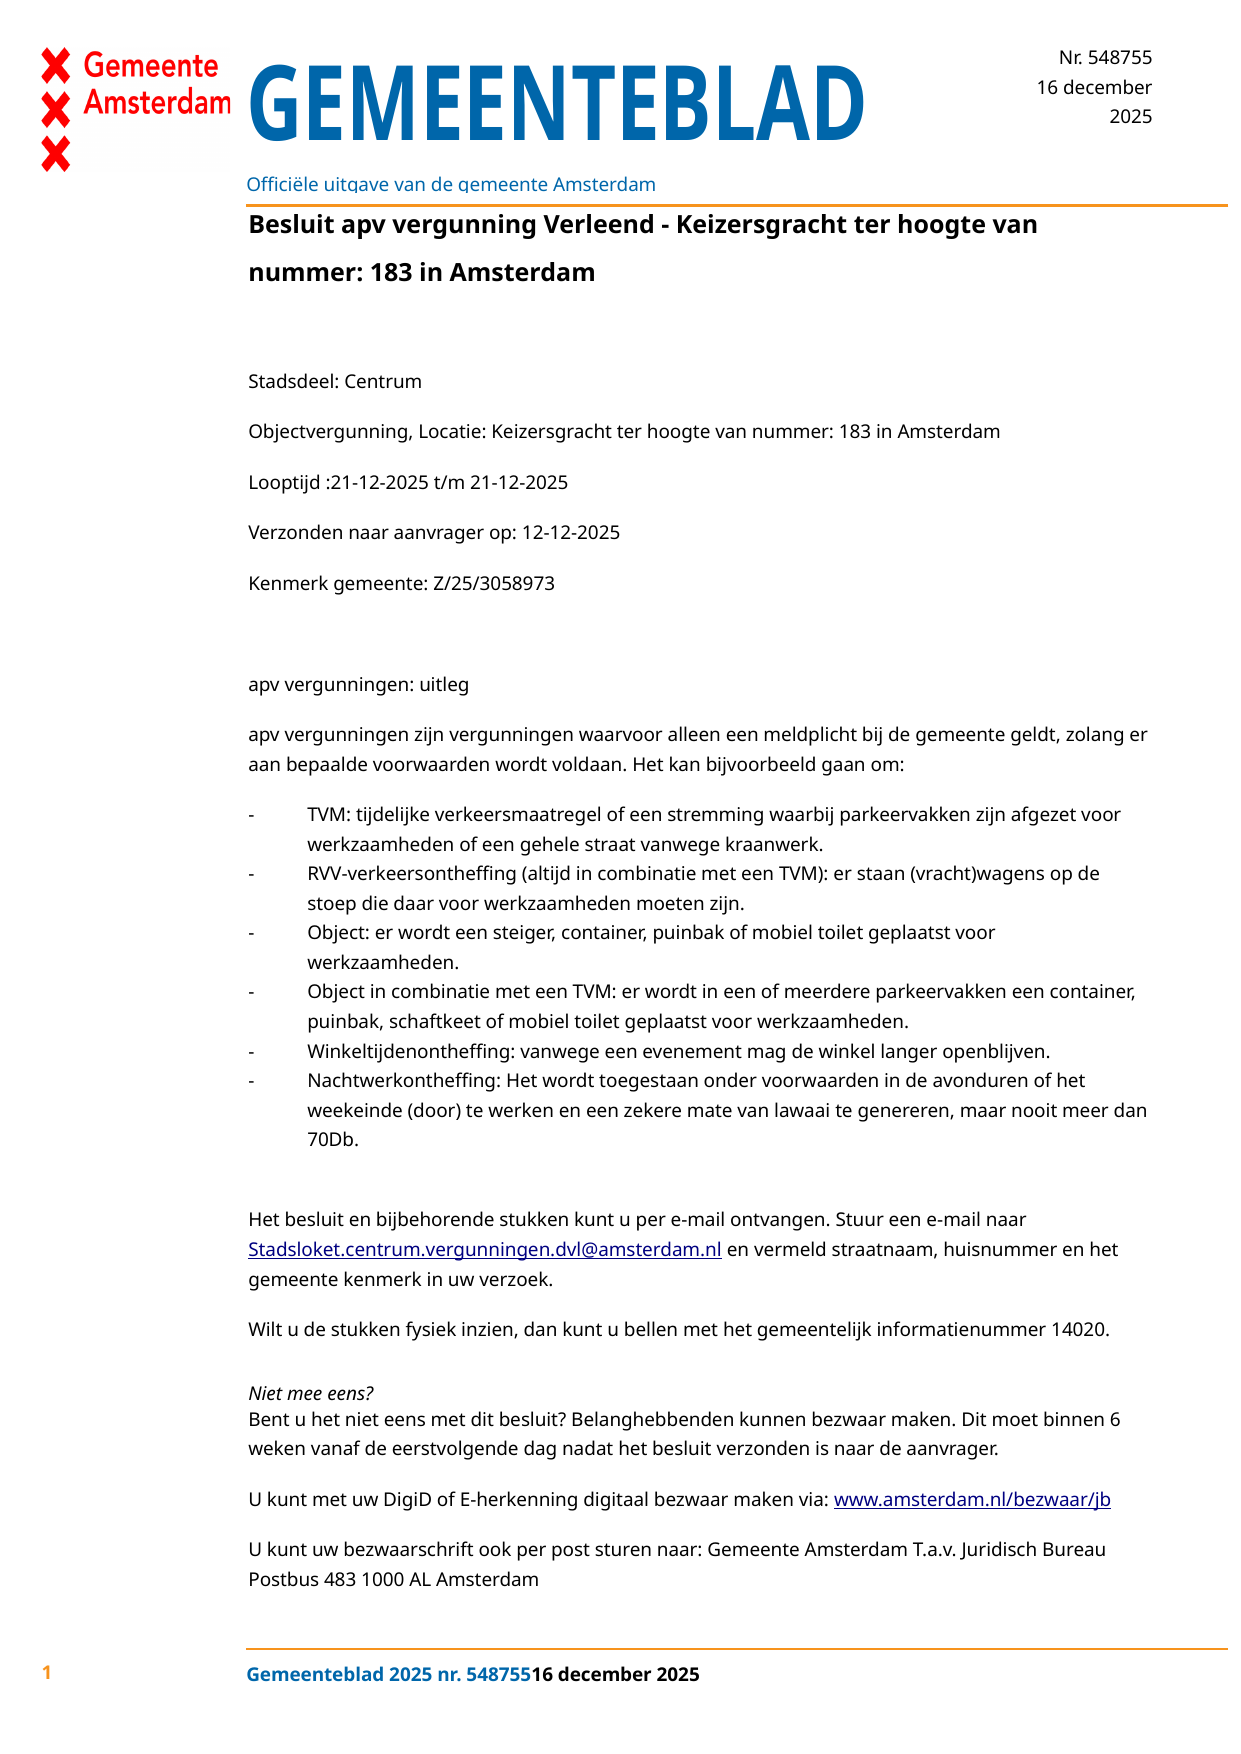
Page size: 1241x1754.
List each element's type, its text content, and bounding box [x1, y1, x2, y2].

text Looptijd :21-12-2025 t/m 21-12-2025 [248, 469, 1152, 495]
text Kenmerk gemeente: Z/25/3058973 [248, 570, 1152, 596]
list Object in combinatie met een TVM: er wordt in een of meerdere parkeervakken een container, puinbak, schaftkeet of mobiel toilet geplaatst voor werkzaamheden. [248, 979, 1152, 1034]
list Object: er wordt een steiger, container, puinbak of mobiel toilet geplaatst voor werkzaamheden. [248, 919, 1152, 975]
list Nachtwerkontheffing: Het wordt toegestaan onder voorwaarden in de avonduren of het weekeinde (door) te werken en een zekere mate van lawaai te genereren, maar nooit meer dan 70Db. [248, 1067, 1152, 1152]
text Het besluit en bijbehorende stukken kunt u per e-mail ontvangen. Stuur een e-mail naar Stadsloket.centrum.vergunningen.dvl@amsterdam.nl en vermeld straatnaam, huisnummer en het gemeente kenmerk in uw verzoek. [248, 1207, 1152, 1292]
list TVM: tijdelijke verkeersmaatregel of een stremming waarbij parkeervakken zijn afgezet voor werkzaamheden of een gehele straat vanwege kraanwerk. [248, 801, 1152, 857]
list RVV-verkeersontheffing (altijd in combinatie met een TVM): er staan (vracht)wagens op de stoep die daar voor werkzaamheden moeten zijn. [248, 860, 1152, 916]
text Wilt u de stukken fysiek inzien, dan kunt u bellen met het gemeentelijk informatienummer 14020. [248, 1316, 1152, 1342]
text apv vergunningen zijn vergunningen waarvoor alleen een meldplicht bij de gemeente geldt, zolang er aan bepaalde voorwaarden wordt voldaan. Het kan bijvoorbeeld gaan om: [248, 721, 1152, 777]
text Bent u het niet eens met dit besluit? Belanghebbenden kunnen bezwaar maken. Dit moet binnen 6 weken vanaf de eerstvolgende dag nadat het besluit verzonden is naar de aanvrager. [248, 1406, 1152, 1461]
text Stadsdeel: Centrum [248, 368, 1152, 394]
list Winkeltijdenontheffing: vanwege een evenement mag de winkel langer openblijven. [248, 1038, 1152, 1064]
text U kunt met uw DigiD of E-herkenning digitaal bezwaar maken via: www.amsterdam.nl/bezwaar/jb [248, 1486, 1152, 1512]
picture [41, 47, 231, 172]
text U kunt uw bezwaarschrift ook per post sturen naar: Gemeente Amsterdam T.a.v. Juridisch Bureau Postbus 483 1000 AL Amsterdam [248, 1536, 1152, 1592]
text Besluit apv vergunning Verleend - Keizersgracht ter hoogte van nummer: 183 in Amsterdam [248, 207, 1152, 288]
text Niet mee eens? [248, 1380, 1152, 1406]
text Verzonden naar aanvrager op: 12-12-2025 [248, 519, 1152, 545]
text Objectvergunning, Locatie: Keizersgracht ter hoogte van nummer: 183 in Amsterdam [248, 419, 1152, 444]
text apv vergunningen: uitleg [248, 671, 1152, 697]
